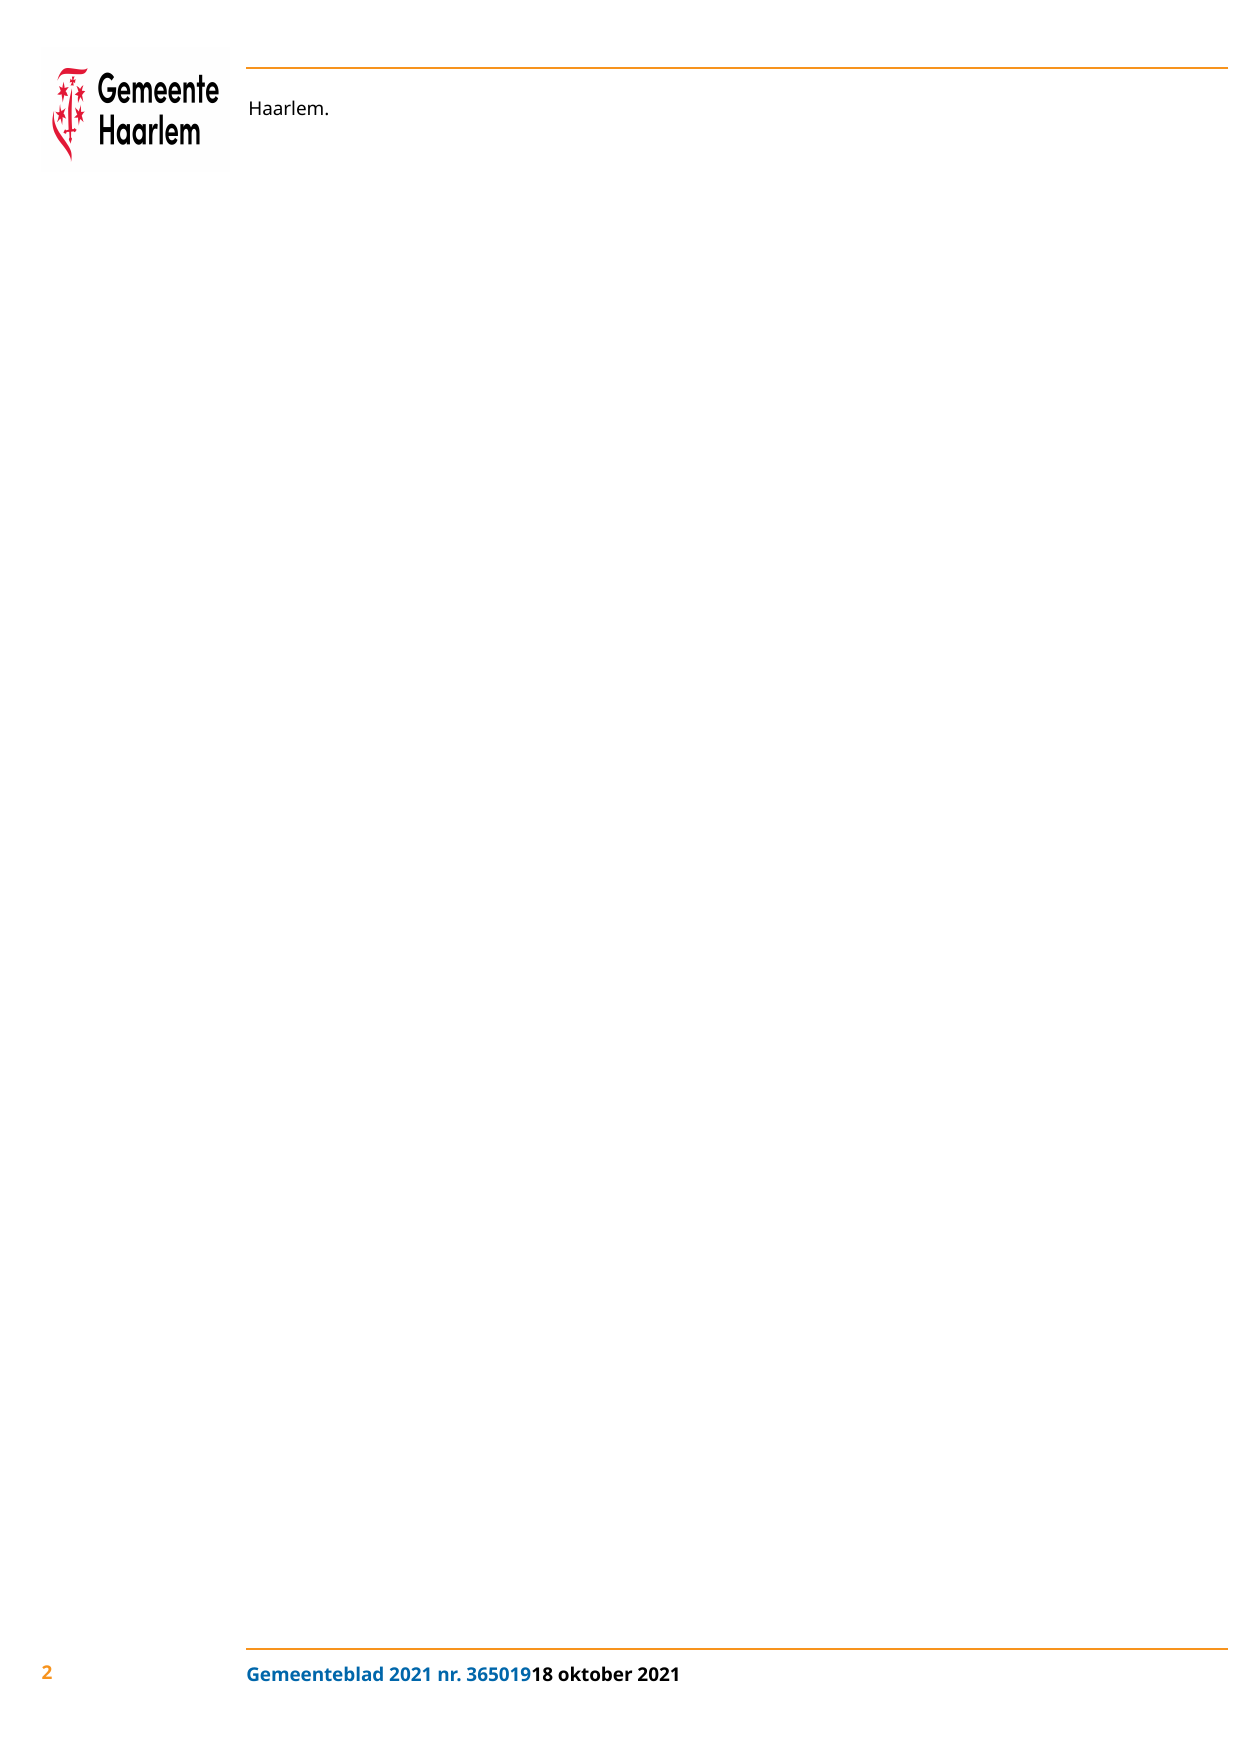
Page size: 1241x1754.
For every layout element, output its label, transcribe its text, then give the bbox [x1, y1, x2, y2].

text Haarlem. [248, 95, 1152, 121]
picture [41, 47, 231, 172]
